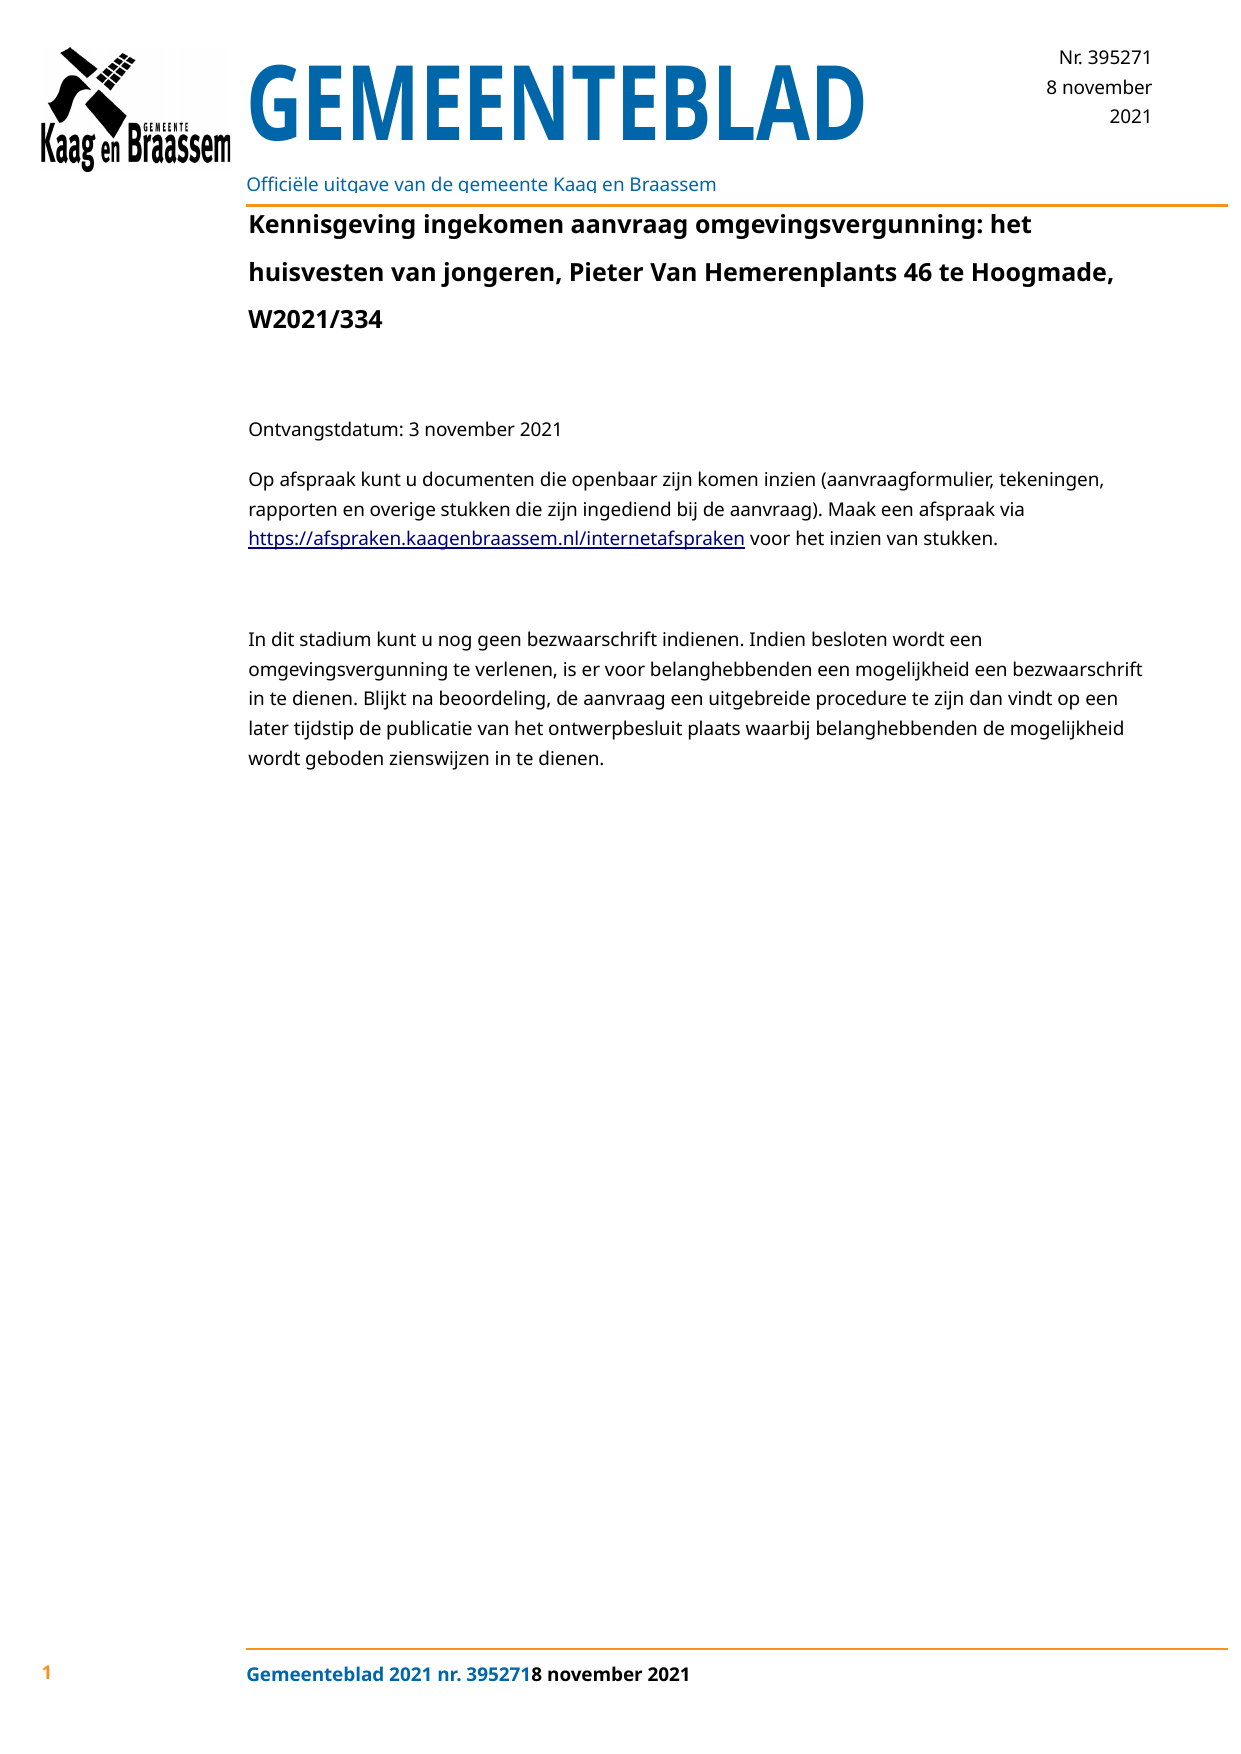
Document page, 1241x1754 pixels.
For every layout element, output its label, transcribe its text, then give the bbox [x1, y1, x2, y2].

text Kennisgeving ingekomen aanvraag omgevingsvergunning: het huisvesten van jongeren, Pieter Van Hemerenplants 46 te Hoogmade, W2021/334 [248, 207, 1152, 336]
text Ontvangstdatum: 3 november 2021 [248, 416, 1152, 442]
picture [41, 47, 231, 172]
text In dit stadium kunt u nog geen bezwaarschrift indienen. Indien besloten wordt een omgevingsvergunning te verlenen, is er voor belanghebbenden een mogelijkheid een bezwaarschrift in te dienen. Blijkt na beoordeling, de aanvraag een uitgebreide procedure te zijn dan vindt op een later tijdstip de publicatie van het ontwerpbesluit plaats waarbij belanghebbenden de mogelijkheid wordt geboden zienswijzen in te dienen. [248, 626, 1152, 770]
text Op afspraak kunt u documenten die openbaar zijn komen inzien (aanvraagformulier, tekeningen, rapporten en overige stukken die zijn ingediend bij de aanvraag). Maak een afspraak via https://afspraken.kaagenbraassem.nl/internetafspraken voor het inzien van stukken. [248, 466, 1152, 551]
